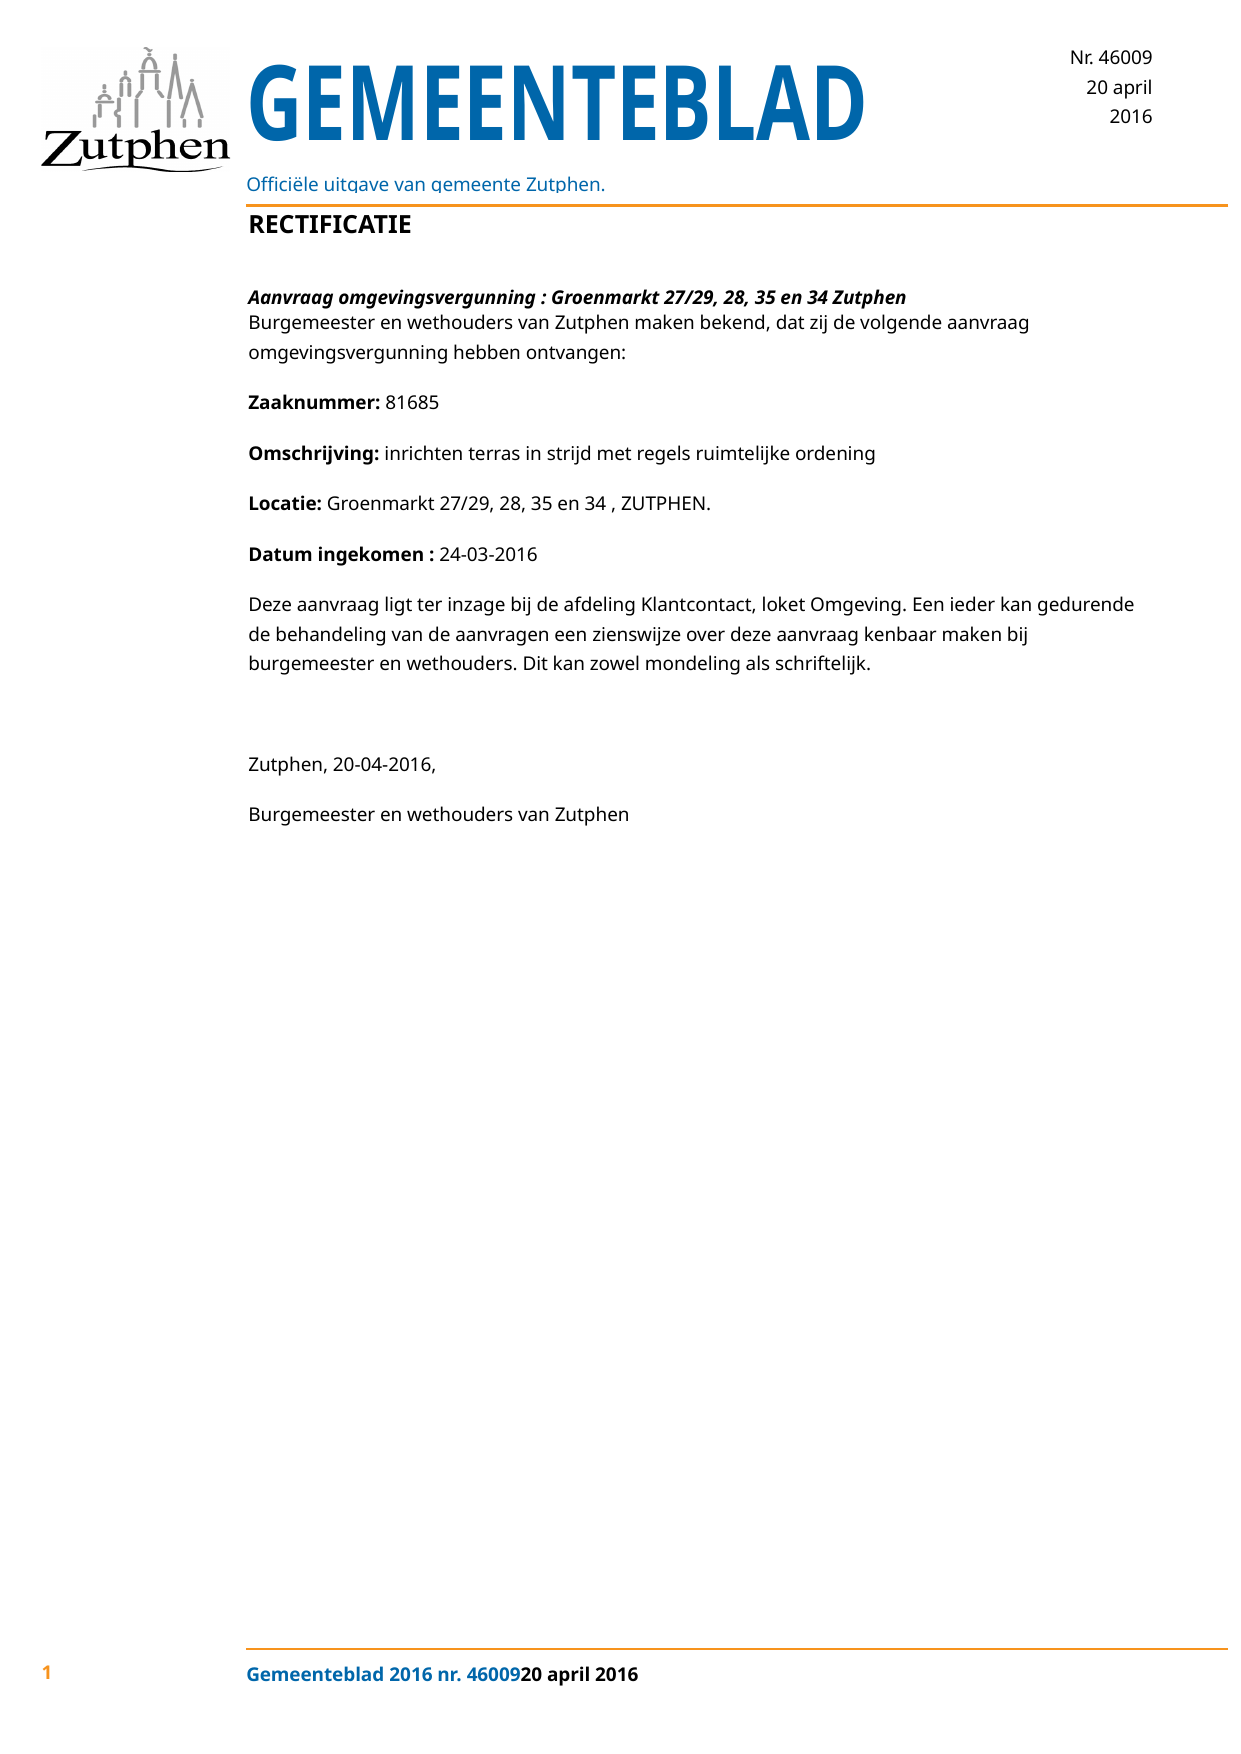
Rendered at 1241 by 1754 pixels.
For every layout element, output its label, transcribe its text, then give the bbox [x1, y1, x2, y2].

text Burgemeester en wethouders van Zutphen maken bekend, dat zij de volgende aanvraag omgevingsvergunning hebben ontvangen: [248, 309, 1152, 365]
text Datum ingekomen : 24-03-2016 [248, 541, 1152, 567]
text Deze aanvraag ligt ter inzage bij de afdeling Klantcontact, loket Omgeving. Een ieder kan gedurende de behandeling van de aanvragen een zienswijze over deze aanvraag kenbaar maken bij burgemeester en wethouders. Dit kan zowel mondeling als schriftelijk. [248, 591, 1152, 676]
text Burgemeester en wethouders van Zutphen [248, 802, 1152, 827]
text Zaaknummer: 81685 [248, 389, 1152, 415]
text Locatie: Groenmarkt 27/29, 28, 35 en 34 , ZUTPHEN. [248, 490, 1152, 516]
text Zutphen, 20-04-2016, [248, 751, 1152, 777]
text Aanvraag omgevingsvergunning : Groenmarkt 27/29, 28, 35 en 34 Zutphen [248, 284, 1152, 309]
text Omschrijving: inrichten terras in strijd met regels ruimtelijke ordening [248, 440, 1152, 466]
picture [41, 47, 231, 172]
text RECTIFICATIE [248, 207, 1152, 241]
